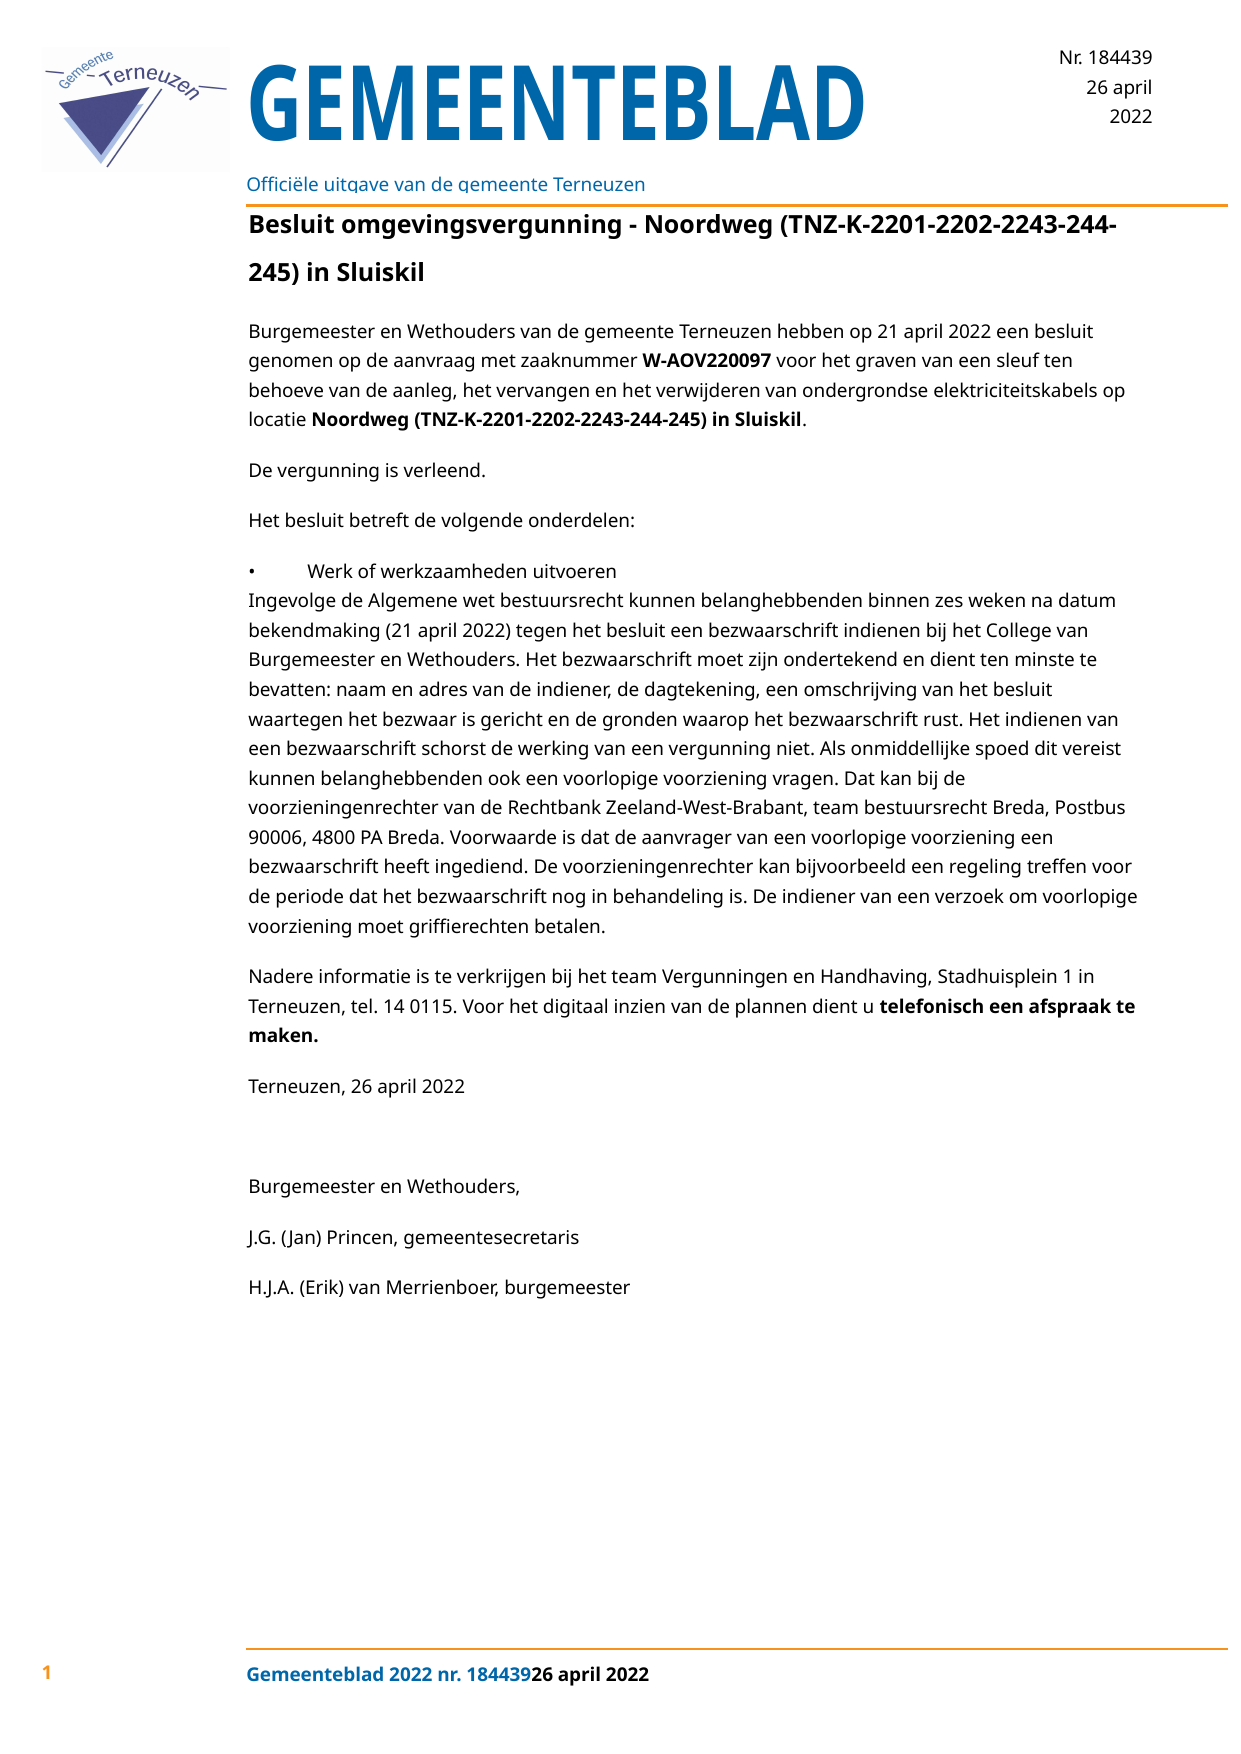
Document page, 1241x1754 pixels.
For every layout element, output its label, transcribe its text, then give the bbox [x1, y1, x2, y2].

text H.J.A. (Erik) van Merrienboer, burgemeester [248, 1274, 1152, 1300]
text J.G. (Jan) Princen, gemeentesecretaris [248, 1224, 1152, 1250]
picture [41, 47, 231, 172]
text Terneuzen, 26 april 2022 [248, 1073, 1152, 1099]
text Burgemeester en Wethouders van de gemeente Terneuzen hebben op 21 april 2022 een besluit genomen op de aanvraag met zaaknummer W-AOV220097 voor het graven van een sleuf ten behoeve van de aanleg, het vervangen en het verwijderen van ondergrondse elektriciteitskabels op locatie Noordweg (TNZ-K-2201-2202-2243-244-245) in Sluiskil. [248, 318, 1152, 432]
text Burgemeester en Wethouders, [248, 1174, 1152, 1199]
text Nadere informatie is te verkrijgen bij het team Vergunningen en Handhaving, Stadhuisplein 1 in Terneuzen, tel. 14 0115. Voor het digitaal inzien van de plannen dient u telefonisch een afspraak te maken. [248, 963, 1152, 1048]
text Besluit omgevingsvergunning - Noordweg (TNZ-K-2201-2202-2243-244-245) in Sluiskil [248, 207, 1152, 288]
text De vergunning is verleend. [248, 457, 1152, 483]
text Ingevolge de Algemene wet bestuursrecht kunnen belanghebbenden binnen zes weken na datum bekendmaking (21 april 2022) tegen het besluit een bezwaarschrift indienen bij het College van Burgemeester en Wethouders. Het bezwaarschrift moet zijn ondertekend en dient ten minste te bevatten: naam en adres van de indiener, de dagtekening, een omschrijving van het besluit waartegen het bezwaar is gericht en de gronden waarop het bezwaarschrift rust. Het indienen van een bezwaarschrift schorst de werking van een vergunning niet. Als onmiddellijke spoed dit vereist kunnen belanghebbenden ook een voorlopige voorziening vragen. Dat kan bij de voorzieningenrechter van de Rechtbank Zeeland-West-Brabant, team bestuursrecht Breda, Postbus 90006, 4800 PA Breda. Voorwaarde is dat de aanvrager van een voorlopige voorziening een bezwaarschrift heeft ingediend. De voorzieningenrechter kan bijvoorbeeld een regeling treffen voor de periode dat het bezwaarschrift nog in behandeling is. De indiener van een verzoek om voorlopige voorziening moet griffierechten betalen. [248, 587, 1152, 939]
list Werk of werkzaamheden uitvoeren [248, 558, 1152, 584]
text Het besluit betreft de volgende onderdelen: [248, 507, 1152, 533]
